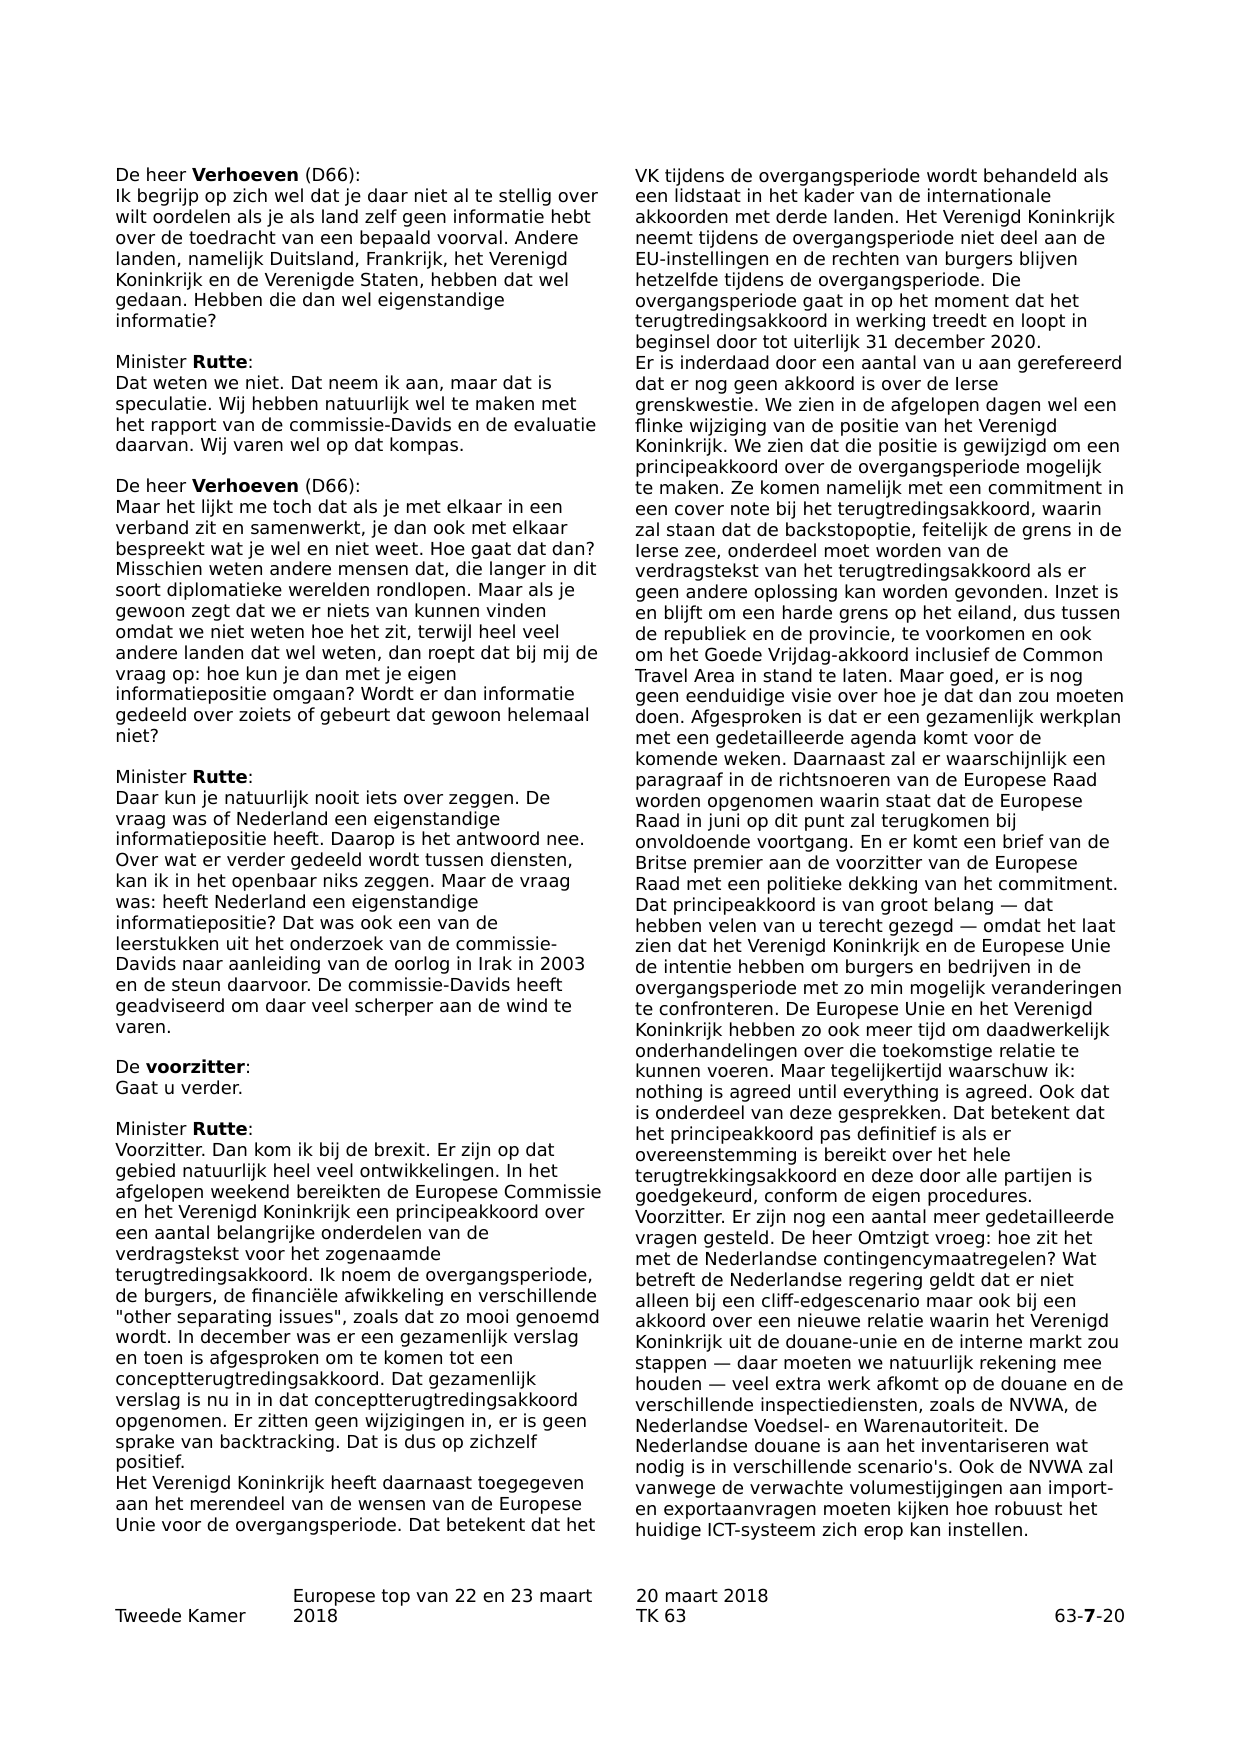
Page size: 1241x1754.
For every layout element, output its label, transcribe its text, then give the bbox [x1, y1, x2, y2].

text Daar kun je natuurlijk nooit iets over zeggen. De vraag was of Nederland een eigenstandige informatiepositie heeft. Daarop is het antwoord nee. Over wat er verder gedeeld wordt tussen diensten, kan ik in het openbaar niks zeggen. Maar de vraag was: heeft Nederland een eigenstandige informatiepositie? Dat was ook een van de leerstukken uit het onderzoek van de commissie-Davids naar aanleiding van de oorlog in Irak in 2003 en de steun daarvoor. De commissie-Davids heeft geadviseerd om daar veel scherper aan de wind te varen. [115, 787, 605, 1037]
text Voorzitter. Dan kom ik bij de brexit. Er zijn op dat gebied natuurlijk heel veel ontwikkelingen. In het afgelopen weekend bereikten de Europese Commissie en het Verenigd Koninkrijk een principeakkoord over een aantal belangrijke onderdelen van de verdragstekst voor het zogenaamde terugtredingsakkoord. Ik noem de overgangsperiode, de burgers, de financiële afwikkeling en verschillende "other separating issues", zoals dat zo mooi genoemd wordt. In december was er een gezamenlijk verslag en toen is afgesproken om te komen tot een conceptterugtredingsakkoord. Dat gezamenlijk verslag is nu in in dat conceptterugtredingsakkoord opgenomen. Er zitten geen wijzigingen in, er is geen sprake van backtracking. Dat is dus op zichzelf positief. [115, 1140, 605, 1473]
text Het Verenigd Koninkrijk heeft daarnaast toegegeven aan het merendeel van de wensen van de Europese Unie voor de overgangsperiode. Dat betekent dat het [115, 1473, 605, 1536]
text Minister Rutte: [115, 1119, 605, 1140]
text VK tijdens de overgangsperiode wordt behandeld als een lidstaat in het kader van de internationale akkoorden met derde landen. Het Verenigd Koninkrijk neemt tijdens de overgangsperiode niet deel aan de EU-instellingen en de rechten van burgers blijven hetzelfde tijdens de overgangsperiode. Die overgangsperiode gaat in op het moment dat het terugtredingsakkoord in werking treedt en loopt in beginsel door tot uiterlijk 31 december 2020. [635, 165, 1125, 353]
text Er is inderdaad door een aantal van u aan gerefereerd dat er nog geen akkoord is over de Ierse grenskwestie. We zien in de afgelopen dagen wel een flinke wijziging van de positie van het Verenigd Koninkrijk. We zien dat die positie is gewijzigd om een principeakkoord over de overgangsperiode mogelijk te maken. Ze komen namelijk met een commitment in een cover note bij het terugtredingsakkoord, waarin zal staan dat de backstopoptie, feitelijk de grens in de Ierse zee, onderdeel moet worden van de verdragstekst van het terugtredingsakkoord als er geen andere oplossing kan worden gevonden. Inzet is en blijft om een harde grens op het eiland, dus tussen de republiek en de provincie, te voorkomen en ook om het Goede Vrijdag-akkoord inclusief de Common Travel Area in stand te laten. Maar goed, er is nog geen eenduidige visie over hoe je dat dan zou moeten doen. Afgesproken is dat er een gezamenlijk werkplan met een gedetailleerde agenda komt voor de komende weken. Daarnaast zal er waarschijnlijk een paragraaf in de richtsnoeren van de Europese Raad worden opgenomen waarin staat dat de Europese Raad in juni op dit punt zal terugkomen bij onvoldoende voortgang. En er komt een brief van de Britse premier aan de voorzitter van de Europese Raad met een politieke dekking van het commitment. [635, 353, 1125, 894]
text Minister Rutte: [115, 352, 605, 373]
text Ik begrijp op zich wel dat je daar niet al te stellig over wilt oordelen als je als land zelf geen informatie hebt over de toedracht van een bepaald voorval. Andere landen, namelijk Duitsland, Frankrijk, het Verenigd Koninkrijk en de Verenigde Staten, hebben dat wel gedaan. Hebben die dan wel eigenstandige informatie? [115, 186, 605, 332]
text Dat principeakkoord is van groot belang — dat hebben velen van u terecht gezegd — omdat het laat zien dat het Verenigd Koninkrijk en de Europese Unie de intentie hebben om burgers en bedrijven in de overgangsperiode met zo min mogelijk veranderingen te confronteren. De Europese Unie en het Verenigd Koninkrijk hebben zo ook meer tijd om daadwerkelijk onderhandelingen over die toekomstige relatie te kunnen voeren. Maar tegelijkertijd waarschuw ik: nothing is agreed until everything is agreed. Ook dat is onderdeel van deze gesprekken. Dat betekent dat het principeakkoord pas definitief is als er overeenstemming is bereikt over het hele terugtrekkingsakkoord en deze door alle partijen is goedgekeurd, conform de eigen procedures. [635, 894, 1125, 1207]
text Voorzitter. Er zijn nog een aantal meer gedetailleerde vragen gesteld. De heer Omtzigt vroeg: hoe zit het met de Nederlandse contingencymaatregelen? Wat betreft de Nederlandse regering geldt dat er niet alleen bij een cliff-edgescenario maar ook bij een akkoord over een nieuwe relatie waarin het Verenigd Koninkrijk uit de douane-unie en de interne markt zou stappen — daar moeten we natuurlijk rekening mee houden — veel extra werk afkomt op de douane en de verschillende inspectiediensten, zoals de NVWA, de Nederlandse Voedsel- en Warenautoriteit. De Nederlandse douane is aan het inventariseren wat nodig is in verschillende scenario's. Ook de NVWA zal vanwege de verwachte volumestijgingen aan import- en exportaanvragen moeten kijken hoe robuust het huidige ICT-systeem zich erop kan instellen. [635, 1207, 1125, 1540]
text Dat weten we niet. Dat neem ik aan, maar dat is speculatie. Wij hebben natuurlijk wel te maken met het rapport van de commissie-Davids en de evaluatie daarvan. Wij varen wel op dat kompas. [115, 373, 605, 456]
text Gaat u verder. [115, 1078, 605, 1099]
text De heer Verhoeven (D66): [115, 476, 605, 497]
text De heer Verhoeven (D66): [115, 165, 605, 186]
text De voorzitter: [115, 1057, 605, 1078]
text Maar het lijkt me toch dat als je met elkaar in een verband zit en samenwerkt, je dan ook met elkaar bespreekt wat je wel en niet weet. Hoe gaat dat dan? Misschien weten andere mensen dat, die langer in dit soort diplomatieke werelden rondlopen. Maar als je gewoon zegt dat we er niets van kunnen vinden omdat we niet weten hoe het zit, terwijl heel veel andere landen dat wel weten, dan roept dat bij mij de vraag op: hoe kun je dan met je eigen informatiepositie omgaan? Wordt er dan informatie gedeeld over zoiets of gebeurt dat gewoon helemaal niet? [115, 497, 605, 747]
text Minister Rutte: [115, 767, 605, 787]
